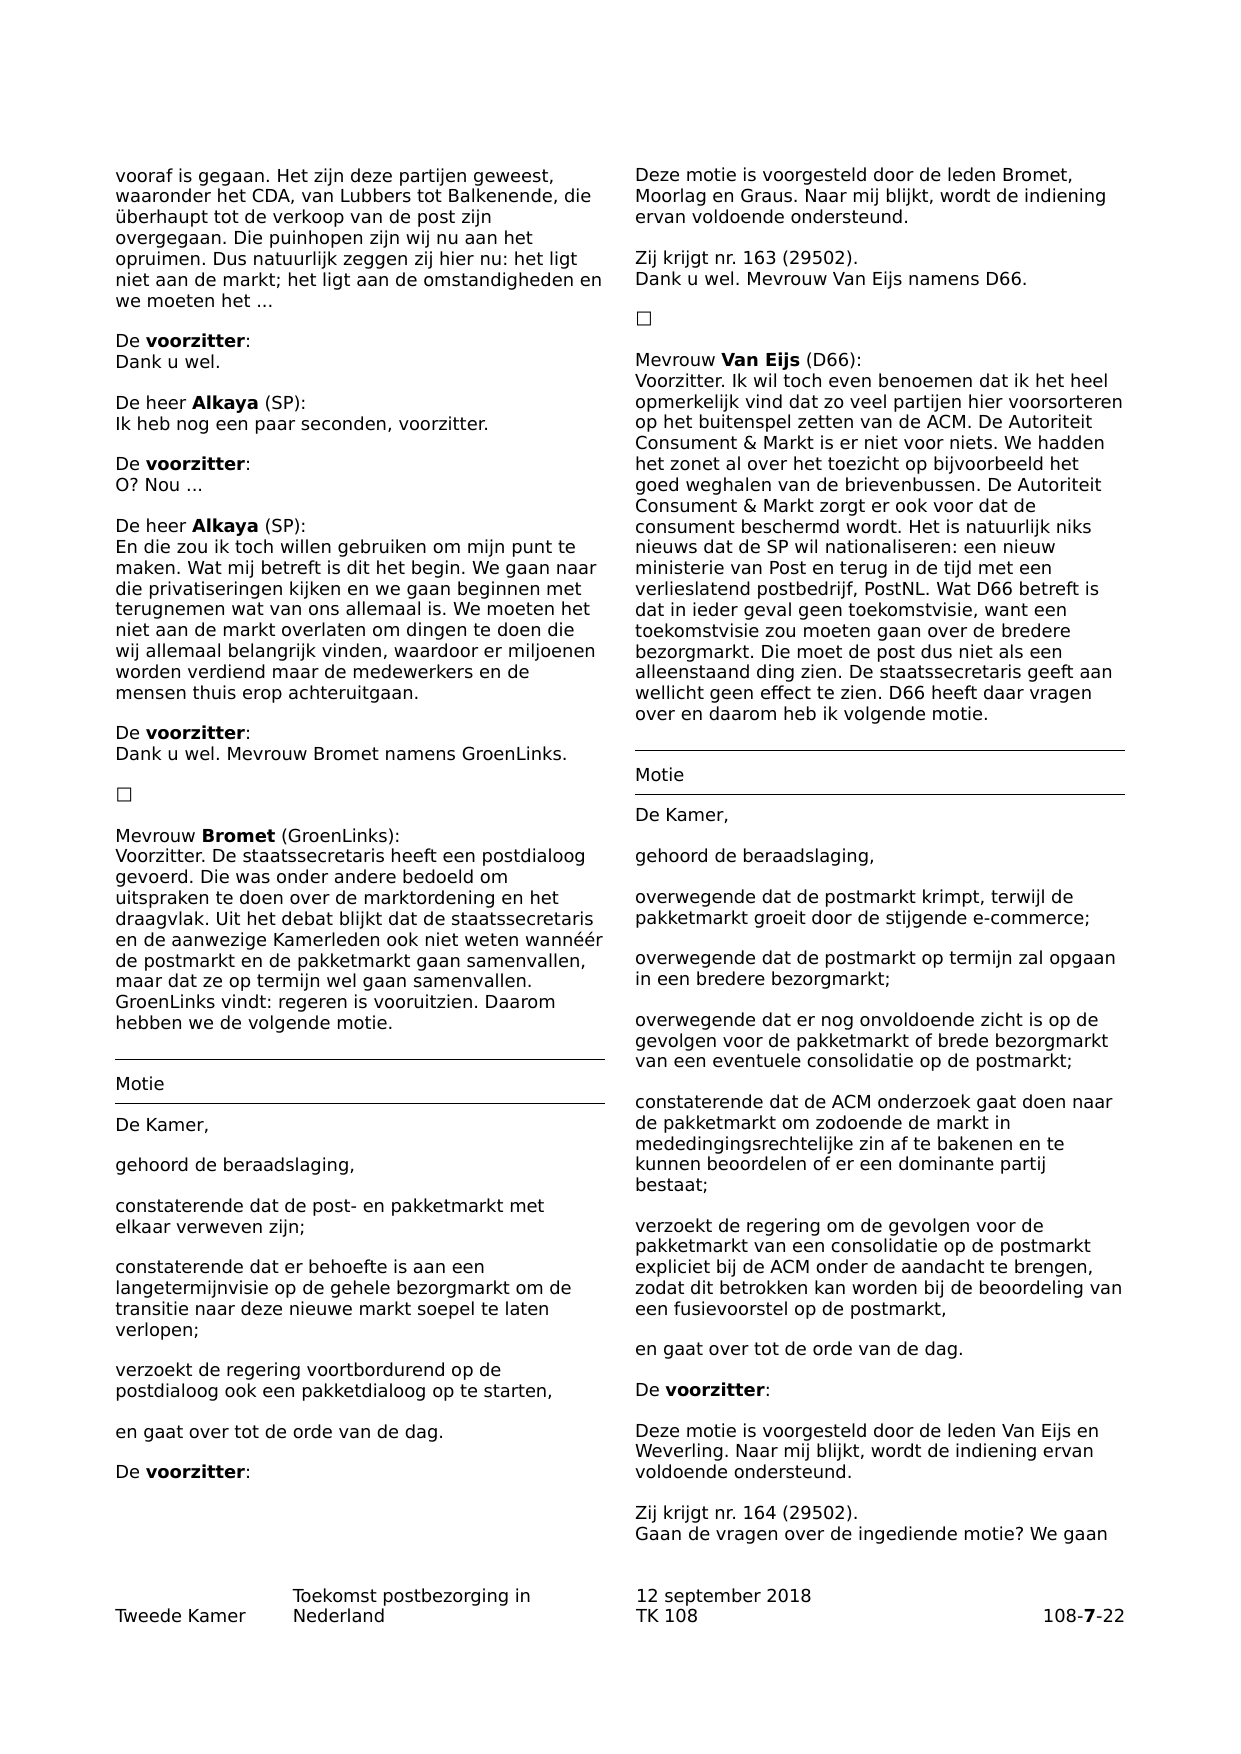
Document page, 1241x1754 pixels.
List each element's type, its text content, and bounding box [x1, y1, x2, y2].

text Mevrouw Van Eijs (D66): [635, 350, 1125, 371]
text constaterende dat de post- en pakketmarkt met elkaar verweven zijn; [115, 1196, 605, 1237]
text De voorzitter: [115, 331, 605, 352]
text Motie [635, 764, 1125, 785]
text verzoekt de regering voortbordurend op de postdialoog ook een pakketdialoog op te starten, [115, 1360, 605, 1402]
text Dank u wel. Mevrouw Bromet namens GroenLinks. [115, 744, 605, 765]
text O? Nou ... [115, 475, 605, 496]
text Motie [115, 1074, 605, 1094]
text constaterende dat er behoefte is aan een langetermijnvisie op de gehele bezorgmarkt om de transitie naar deze nieuwe markt soepel te laten verlopen; [115, 1257, 605, 1340]
text constaterende dat de ACM onderzoek gaat doen naar de pakketmarkt om zodoende de markt in mededingingsrechtelijke zin af te bakenen en te kunnen beoordelen of er een dominante partij bestaat; [635, 1092, 1125, 1196]
text De voorzitter: [635, 1380, 1125, 1401]
text Gaan de vragen over de ingediende motie? We gaan [635, 1523, 1125, 1544]
text Zij krijgt nr. 164 (29502). [635, 1503, 1125, 1523]
text Dank u wel. Mevrouw Van Eijs namens D66. [635, 268, 1125, 289]
text Deze motie is voorgesteld door de leden Bromet, Moorlag en Graus. Naar mij blijkt, wordt de indiening ervan voldoende ondersteund. [635, 165, 1125, 227]
text overwegende dat de postmarkt op termijn zal opgaan in een bredere bezorgmarkt; [635, 948, 1125, 990]
text De voorzitter: [115, 723, 605, 744]
text De voorzitter: [115, 1462, 605, 1483]
text En die zou ik toch willen gebruiken om mijn punt te maken. Wat mij betreft is dit het begin. We gaan naar die privatiseringen kijken en we gaan beginnen met terugnemen wat van ons allemaal is. We moeten het niet aan de markt overlaten om dingen te doen die wij allemaal belangrijk vinden, waardoor er miljoenen worden verdiend maar de medewerkers en de mensen thuis erop achteruitgaan. [115, 537, 605, 703]
text Mevrouw Bromet (GroenLinks): [115, 826, 605, 846]
text vooraf is gegaan. Het zijn deze partijen geweest, waaronder het CDA, van Lubbers tot Balkenende, die überhaupt tot de verkoop van de post zijn overgegaan. Die puinhopen zijn wij nu aan het opruimen. Dus natuurlijk zeggen zij hier nu: het ligt niet aan de markt; het ligt aan de omstandigheden en we moeten het ... [115, 165, 605, 311]
text overwegende dat de postmarkt krimpt, terwijl de pakketmarkt groeit door de stijgende e-commerce; [635, 887, 1125, 928]
text Voorzitter. Ik wil toch even benoemen dat ik het heel opmerkelijk vind dat zo veel partijen hier voorsorteren op het buitenspel zetten van de ACM. De Autoriteit Consument & Markt is er niet voor niets. We hadden het zonet al over het toezicht op bijvoorbeeld het goed weghalen van de brievenbussen. De Autoriteit Consument & Markt zorgt er ook voor dat de consument beschermd wordt. Het is natuurlijk niks nieuws dat de SP wil nationaliseren: een nieuw ministerie van Post en terug in de tijd met een verlieslatend postbedrijf, PostNL. Wat D66 betreft is dat in ieder geval geen toekomstvisie, want een toekomstvisie zou moeten gaan over de bredere bezorgmarkt. Die moet de post dus niet als een alleenstaand ding zien. De staatssecretaris geeft aan wellicht geen effect te zien. D66 heeft daar vragen over en daarom heb ik volgende motie. [635, 371, 1125, 725]
text gehoord de beraadslaging, [115, 1155, 605, 1176]
text ⬜ [635, 309, 1125, 330]
text en gaat over tot de orde van de dag. [635, 1339, 1125, 1360]
text gehoord de beraadslaging, [635, 846, 1125, 867]
text Deze motie is voorgesteld door de leden Van Eijs en Weverling. Naar mij blijkt, wordt de indiening ervan voldoende ondersteund. [635, 1421, 1125, 1483]
text De heer Alkaya (SP): [115, 516, 605, 537]
text Zij krijgt nr. 163 (29502). [635, 247, 1125, 268]
text De heer Alkaya (SP): [115, 393, 605, 413]
text en gaat over tot de orde van de dag. [115, 1422, 605, 1442]
text Ik heb nog een paar seconden, voorzitter. [115, 413, 605, 434]
text De Kamer, [115, 1114, 605, 1135]
text De Kamer, [635, 805, 1125, 826]
text ⬜ [115, 785, 605, 806]
text De voorzitter: [115, 454, 605, 475]
text Voorzitter. De staatssecretaris heeft een postdialoog gevoerd. Die was onder andere bedoeld om uitspraken te doen over de marktordening en het draagvlak. Uit het debat blijkt dat de staatssecretaris en de aanwezige Kamerleden ook niet weten wannéér de postmarkt en de pakketmarkt gaan samenvallen, maar dat ze op termijn wel gaan samenvallen. GroenLinks vindt: regeren is vooruitzien. Daarom hebben we de volgende motie. [115, 846, 605, 1034]
text overwegende dat er nog onvoldoende zicht is op de gevolgen voor de pakketmarkt of brede bezorgmarkt van een eventuele consolidatie op de postmarkt; [635, 1010, 1125, 1072]
text verzoekt de regering om de gevolgen voor de pakketmarkt van een consolidatie op de postmarkt expliciet bij de ACM onder de aandacht te brengen, zodat dit betrokken kan worden bij de beoordeling van een fusievoorstel op de postmarkt, [635, 1216, 1125, 1319]
text Dank u wel. [115, 352, 605, 373]
